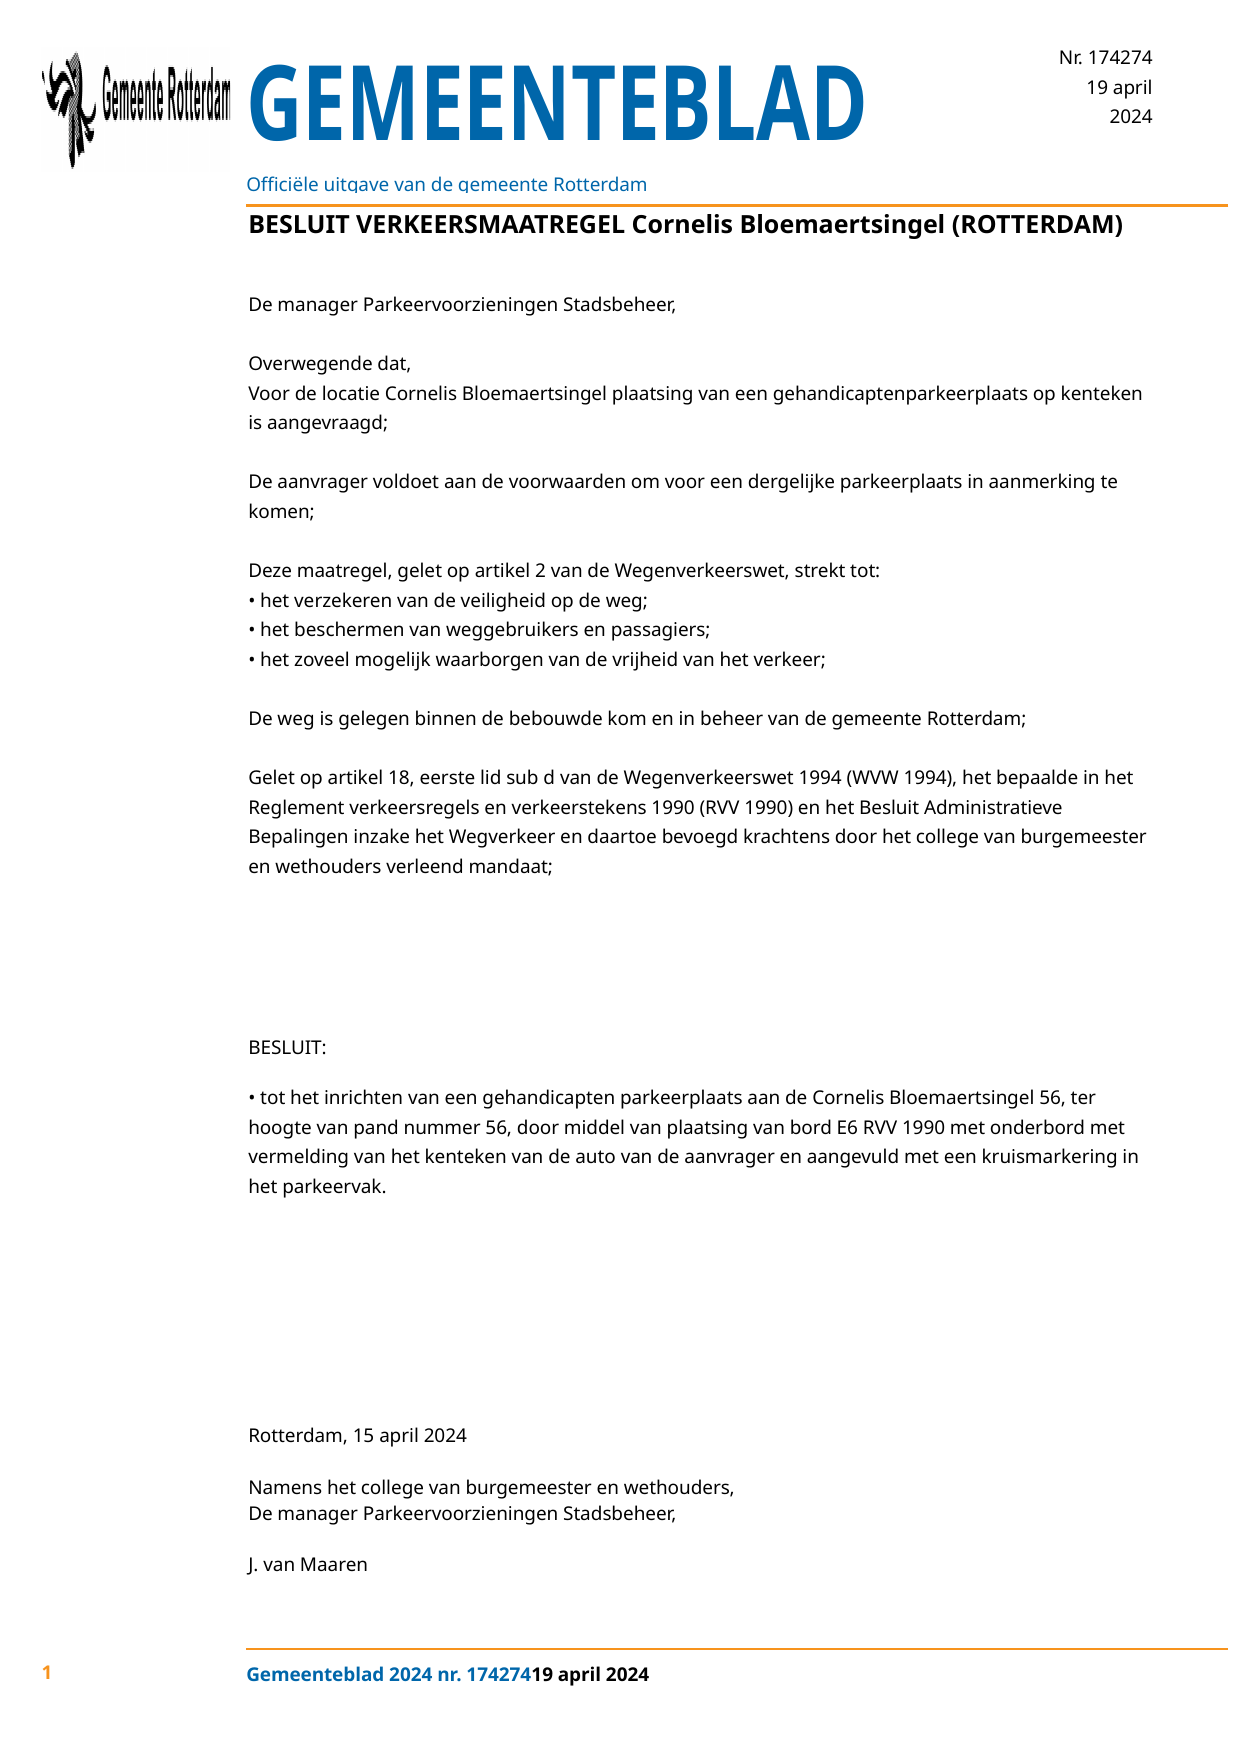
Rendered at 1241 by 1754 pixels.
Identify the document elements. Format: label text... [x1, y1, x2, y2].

text Deze maatregel, gelet op artikel 2 van de Wegenverkeerswet, strekt tot: [248, 557, 1152, 583]
text • het beschermen van weggebruikers en passagiers; [248, 616, 1152, 642]
text Namens het college van burgemeester en wethouders, [248, 1474, 1152, 1500]
text Voor de locatie Cornelis Bloemaertsingel plaatsing van een gehandicaptenparkeerplaats op kenteken is aangevraagd; [248, 380, 1152, 435]
picture [41, 47, 231, 172]
text De manager Parkeervoorzieningen Stadsbeheer, [248, 1500, 1152, 1526]
text De aanvrager voldoet aan de voorwaarden om voor een dergelijke parkeerplaats in aanmerking te komen; [248, 468, 1152, 524]
text De manager Parkeervoorzieningen Stadsbeheer, [248, 291, 1152, 317]
text Overwegende dat, [248, 350, 1152, 376]
text J. van Maaren [248, 1551, 1152, 1577]
text Rotterdam, 15 april 2024 [248, 1423, 1152, 1448]
text • het verzekeren van de veiligheid op de weg; [248, 587, 1152, 613]
text • tot het inrichten van een gehandicapten parkeerplaats aan de Cornelis Bloemaertsingel 56, ter hoogte van pand nummer 56, door middel van plaatsing van bord E6 RVV 1990 met onderbord met vermelding van het kenteken van de auto van de aanvrager en aangevuld met een kruismarkering in het parkeervak. [248, 1084, 1152, 1199]
text BESLUIT: [248, 1034, 1152, 1060]
text Gelet op artikel 18, eerste lid sub d van de Wegenverkeerswet 1994 (WVW 1994), het bepaalde in het Reglement verkeersregels en verkeerstekens 1990 (RVV 1990) en het Besluit Administratieve Bepalingen inzake het Wegverkeer en daartoe bevoegd krachtens door het college van burgemeester en wethouders verleend mandaat; [248, 764, 1152, 879]
text De weg is gelegen binnen de bebouwde kom en in beheer van de gemeente Rotterdam; [248, 705, 1152, 731]
text BESLUIT VERKEERSMAATREGEL Cornelis Bloemaertsingel (ROTTERDAM) [248, 207, 1152, 241]
text • het zoveel mogelijk waarborgen van de vrijheid van het verkeer; [248, 646, 1152, 672]
